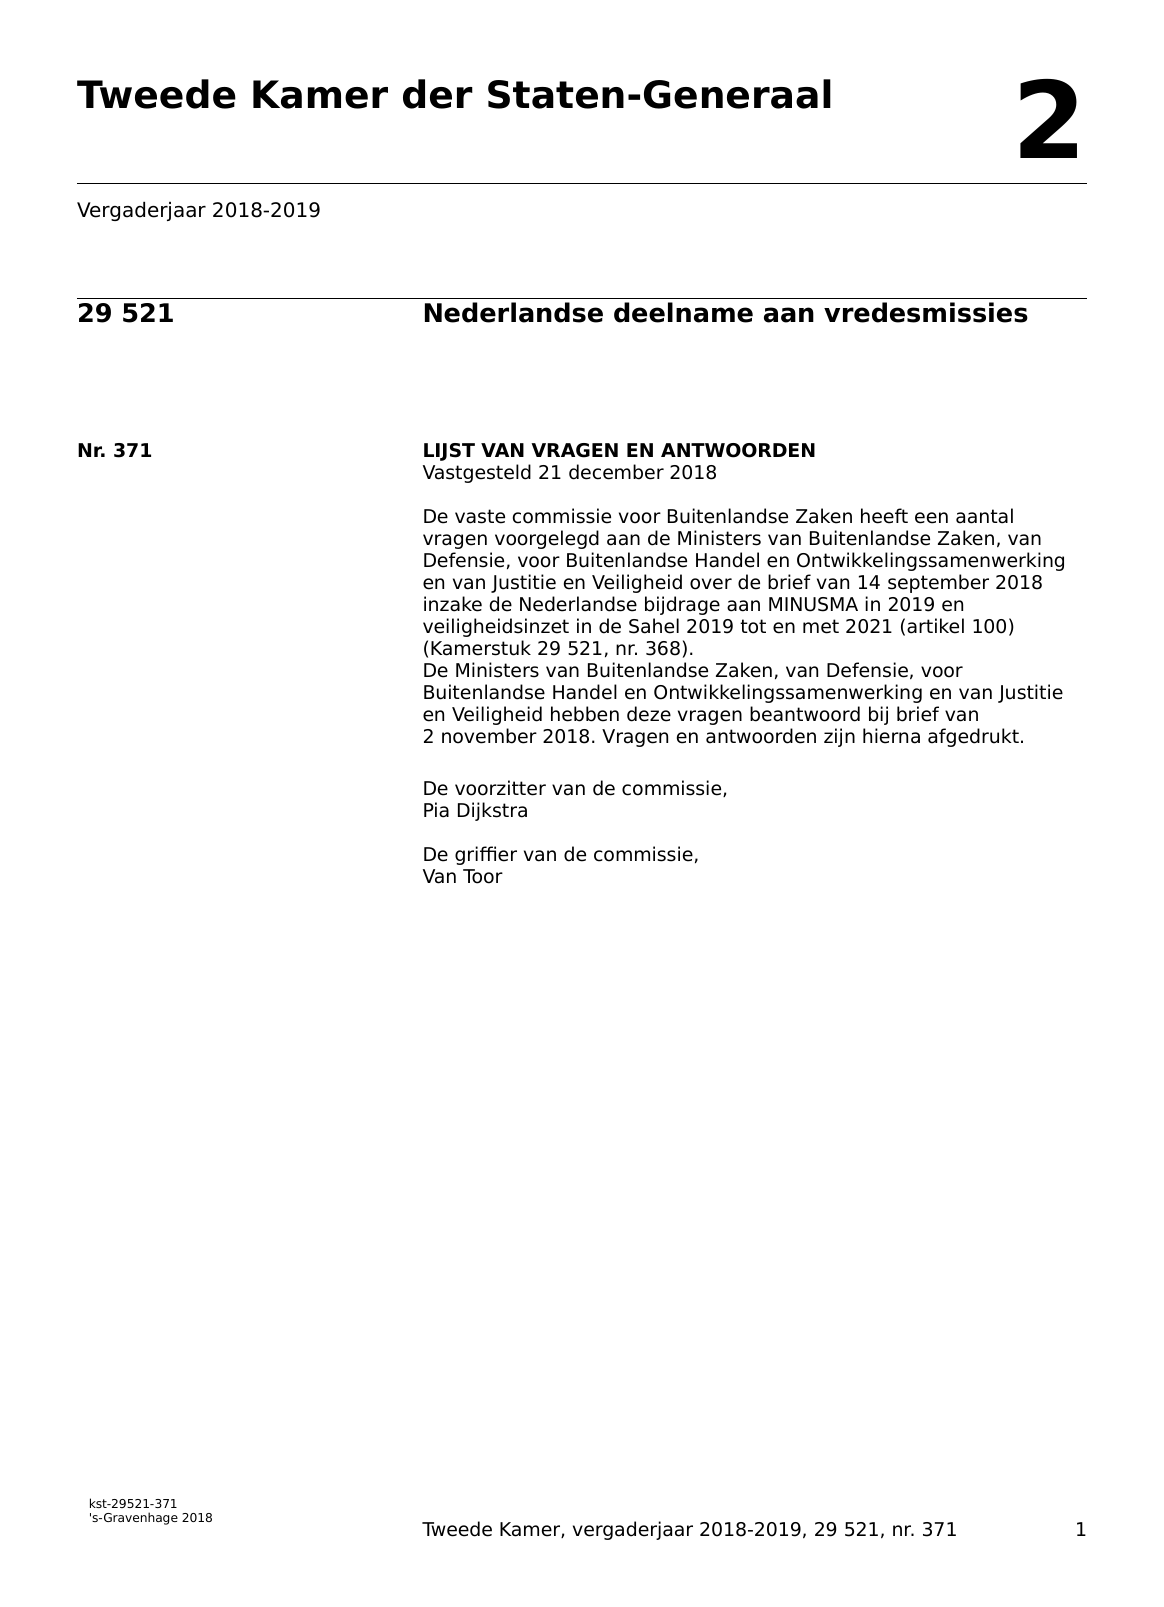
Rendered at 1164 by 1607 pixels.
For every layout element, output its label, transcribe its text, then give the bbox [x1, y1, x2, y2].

text kst-29521-371 [88, 1497, 323, 1511]
text De griffier van de commissie, Van Toor [422, 844, 1087, 888]
text De voorzitter van de commissie, Pia Dijkstra [422, 778, 1087, 822]
table_header Tweede Kamer der Staten-Generaal [77, 59, 886, 183]
table_header 2 [886, 59, 1087, 183]
text 's-Gravenhage 2018 [88, 1511, 323, 1525]
text De vaste commissie voor Buitenlandse Zaken heeft een aantal vragen voorgelegd aan de Ministers van Buitenlandse Zaken, van Defensie, voor Buitenlandse Handel en Ontwikkelingssamenwerking en van Justitie en Veiligheid over de brief van 14 september 2018 inzake de Nederlandse bijdrage aan MINUSMA in 2019 en veiligheidsinzet in de Sahel 2019 tot en met 2021 (artikel 100) (Kamerstuk 29 521, nr. 368). [422, 506, 1087, 660]
subtitle 29 521 Nederlandse deelname aan vredesmissies [77, 299, 1087, 329]
table_cell Vergaderjaar 2018-2019 [77, 184, 1087, 298]
text Vastgesteld 21 december 2018 [422, 462, 1087, 484]
subtitle Nr. 371 LIJST VAN VRAGEN EN ANTWOORDEN [77, 440, 1087, 462]
text De Ministers van Buitenlandse Zaken, van Defensie, voor Buitenlandse Handel en Ontwikkelingssamenwerking en van Justitie en Veiligheid hebben deze vragen beantwoord bij brief van 2 november 2018. Vragen en antwoorden zijn hierna afgedrukt. [422, 660, 1087, 748]
